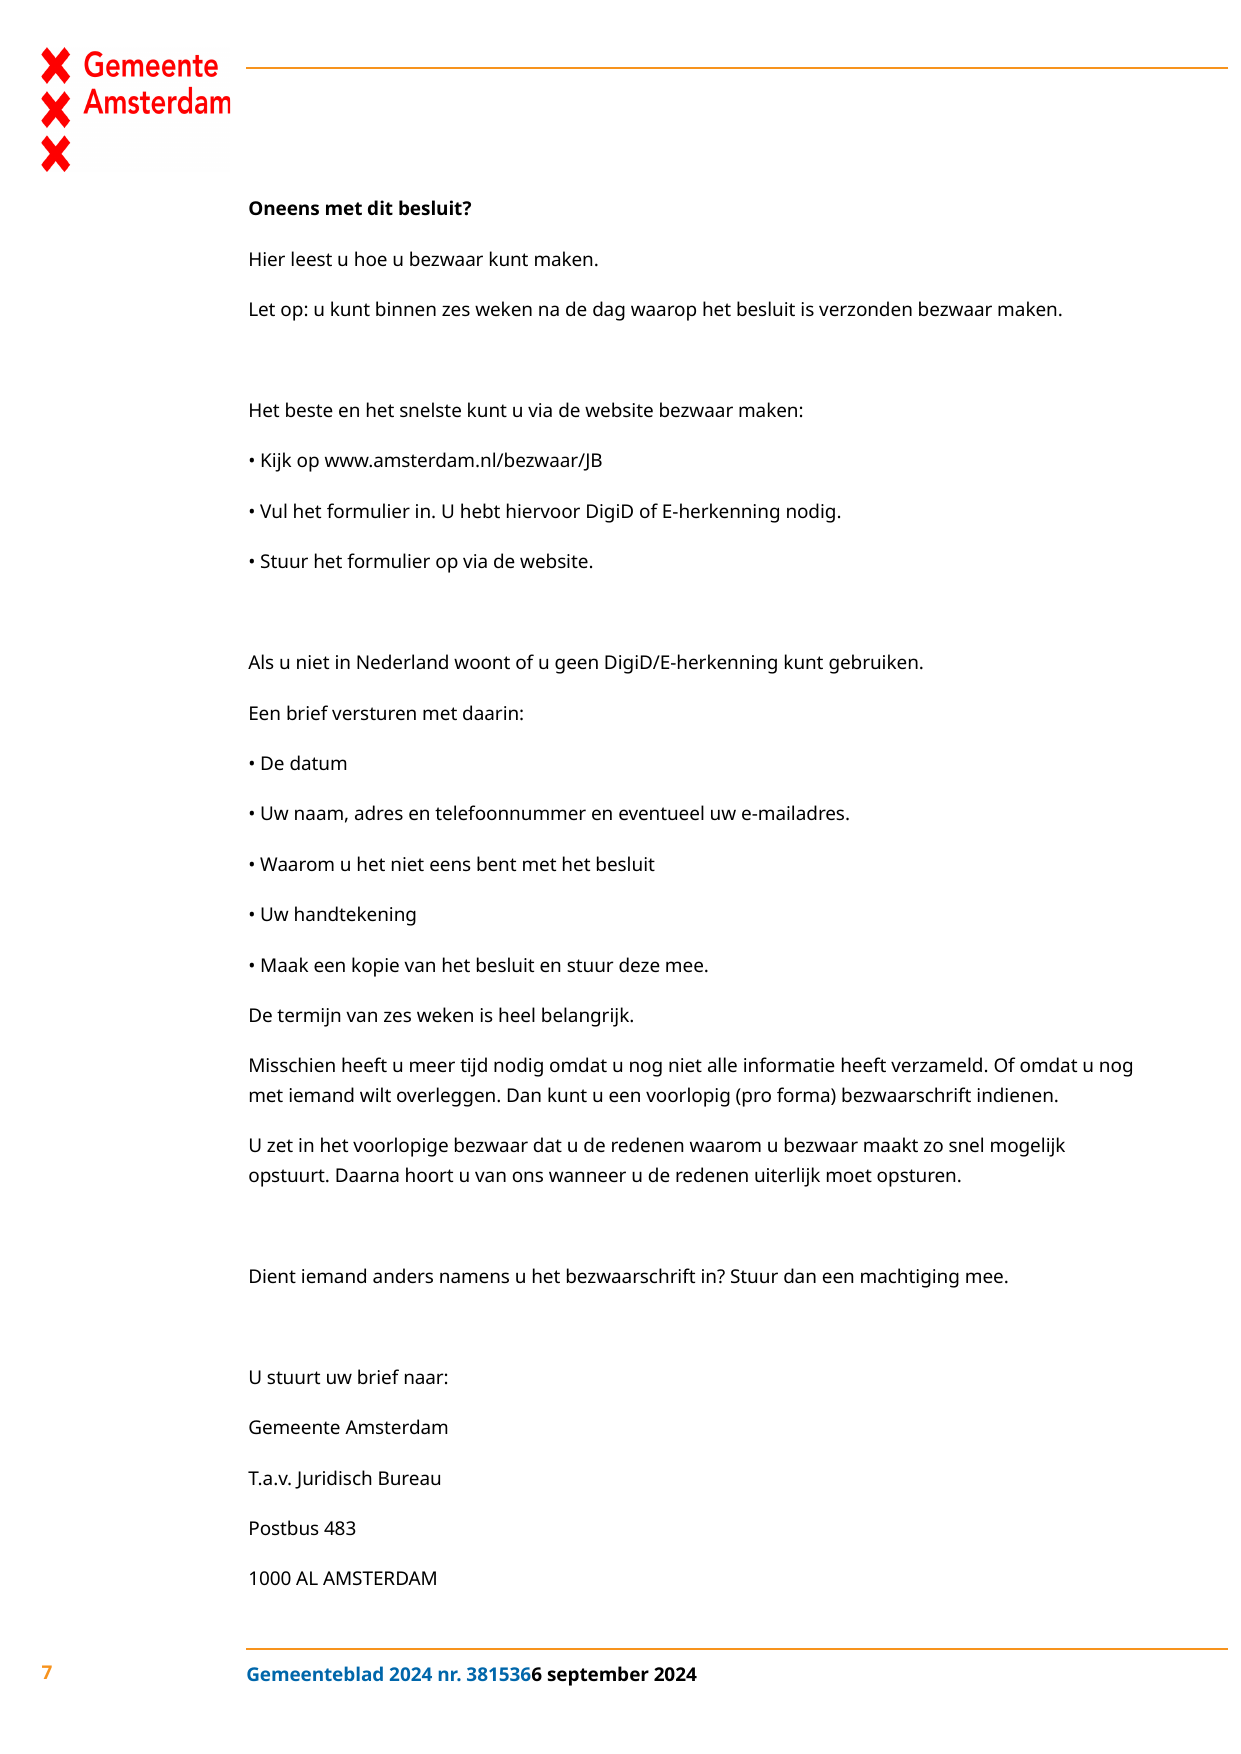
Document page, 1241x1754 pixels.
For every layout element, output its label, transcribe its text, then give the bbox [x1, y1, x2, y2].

text • Uw handtekening [248, 901, 1152, 927]
text • Waarom u het niet eens bent met het besluit [248, 851, 1152, 877]
text • Stuur het formulier op via de website. [248, 548, 1152, 574]
text Let op: u kunt binnen zes weken na de dag waarop het besluit is verzonden bezwaar maken. [248, 296, 1152, 322]
text • Maak een kopie van het besluit en stuur deze mee. [248, 952, 1152, 978]
text Een brief versturen met daarin: [248, 700, 1152, 726]
text Gemeente Amsterdam [248, 1414, 1152, 1440]
text Misschien heeft u meer tijd nodig omdat u nog niet alle informatie heeft verzameld. Of omdat u nog met iemand wilt overleggen. Dan kunt u een voorlopig (pro forma) bezwaarschrift indienen. [248, 1053, 1152, 1108]
text De termijn van zes weken is heel belangrijk. [248, 1002, 1152, 1028]
text 1000 AL AMSTERDAM [248, 1566, 1152, 1591]
text Hier leest u hoe u bezwaar kunt maken. [248, 246, 1152, 272]
text U zet in het voorlopige bezwaar dat u de redenen waarom u bezwaar maakt zo snel mogelijk opstuurt. Daarna hoort u van ons wanneer u de redenen uiterlijk moet opsturen. [248, 1133, 1152, 1188]
text T.a.v. Juridisch Bureau [248, 1465, 1152, 1491]
text Oneens met dit besluit? [248, 196, 1152, 221]
text Dient iemand anders namens u het bezwaarschrift in? Stuur dan een machtiging mee. [248, 1263, 1152, 1289]
text Als u niet in Nederland woont of u geen DigiD/E-herkenning kunt gebruiken. [248, 649, 1152, 675]
text • Vul het formulier in. U hebt hiervoor DigiD of E-herkenning nodig. [248, 498, 1152, 524]
text Het beste en het snelste kunt u via de website bezwaar maken: [248, 397, 1152, 423]
text • Kijk op www.amsterdam.nl/bezwaar/JB [248, 448, 1152, 473]
text U stuurt uw brief naar: [248, 1364, 1152, 1390]
text • De datum [248, 750, 1152, 776]
text Postbus 483 [248, 1515, 1152, 1541]
text • Uw naam, adres en telefoonnummer en eventueel uw e-mailadres. [248, 801, 1152, 826]
picture [41, 47, 231, 172]
